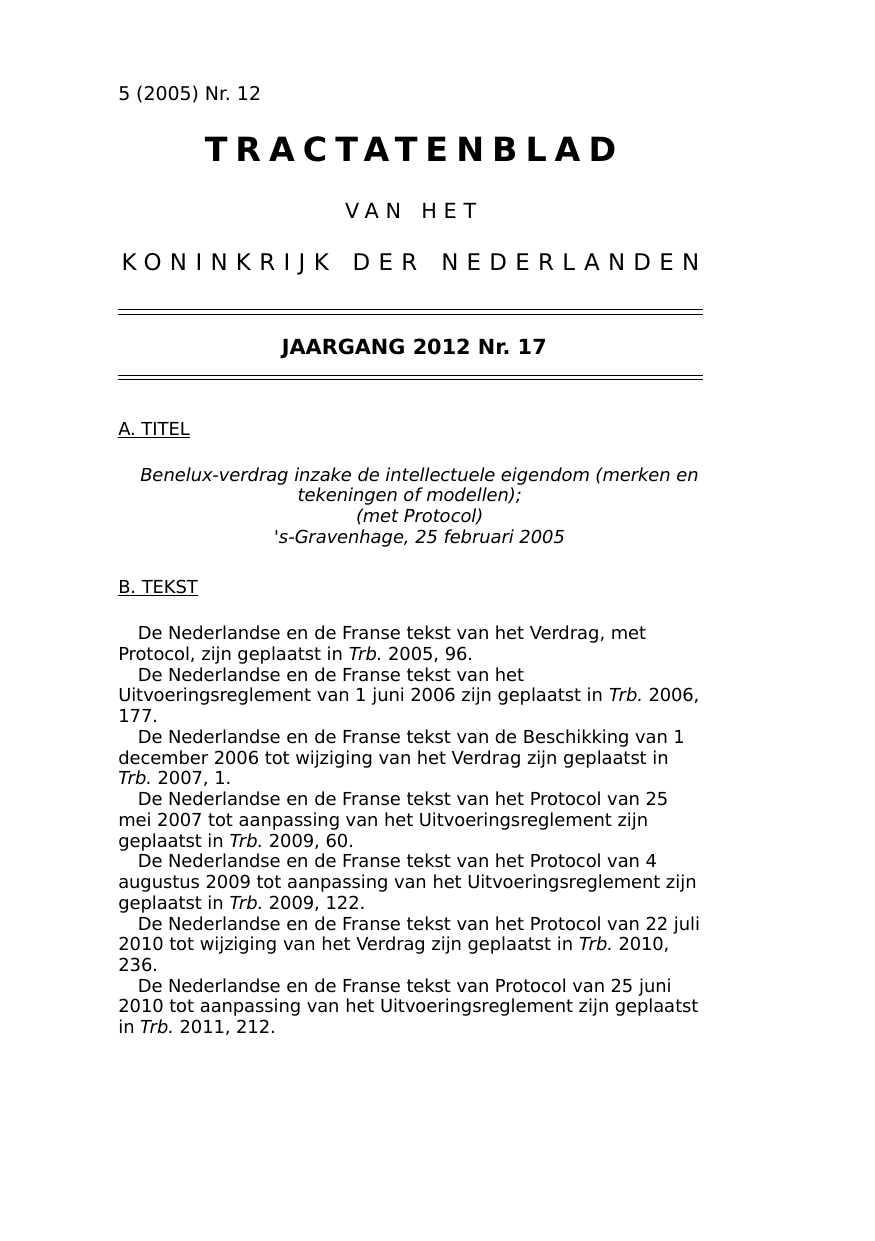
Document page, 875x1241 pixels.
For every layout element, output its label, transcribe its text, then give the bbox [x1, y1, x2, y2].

subtitle A. TITEL [118, 419, 703, 439]
text (met Protocol) [118, 506, 703, 527]
text VAN HET [118, 199, 703, 223]
text De Nederlandse en de Franse tekst van het Verdrag, met Protocol, zijn geplaatst in Trb. 2005, 96. [118, 623, 703, 664]
text TRACTATENBLAD [118, 130, 703, 169]
text 5 (2005) Nr. 12 [118, 83, 703, 105]
text KONINKRIJK DER NEDERLANDEN [118, 249, 703, 276]
subtitle B. TEKST [118, 577, 703, 598]
text JAARGANG 2012 Nr. 17 [118, 335, 703, 359]
text De Nederlandse en de Franse tekst van het Protocol van 25 mei 2007 tot aanpassing van het Uitvoeringsreglement zijn geplaatst in Trb. 2009, 60. [118, 789, 703, 851]
text De Nederlandse en de Franse tekst van het Protocol van 22 juli 2010 tot wijziging van het Verdrag zijn geplaatst in Trb. 2010, 236. [118, 913, 703, 976]
text De Nederlandse en de Franse tekst van de Beschikking van 1 december 2006 tot wijziging van het Verdrag zijn geplaatst in Trb. 2007, 1. [118, 727, 703, 789]
text Benelux-verdrag inzake de intellectuele eigendom (merken en tekeningen of modellen); [118, 464, 703, 506]
text 's-Gravenhage, 25 februari 2005 [118, 527, 703, 547]
text De Nederlandse en de Franse tekst van het Uitvoeringsreglement van 1 juni 2006 zijn geplaatst in Trb. 2006, 177. [118, 664, 703, 727]
text De Nederlandse en de Franse tekst van Protocol van 25 juni 2010 tot aanpassing van het Uitvoeringsreglement zijn geplaatst in Trb. 2011, 212. [118, 976, 703, 1038]
text De Nederlandse en de Franse tekst van het Protocol van 4 augustus 2009 tot aanpassing van het Uitvoeringsreglement zijn geplaatst in Trb. 2009, 122. [118, 851, 703, 913]
